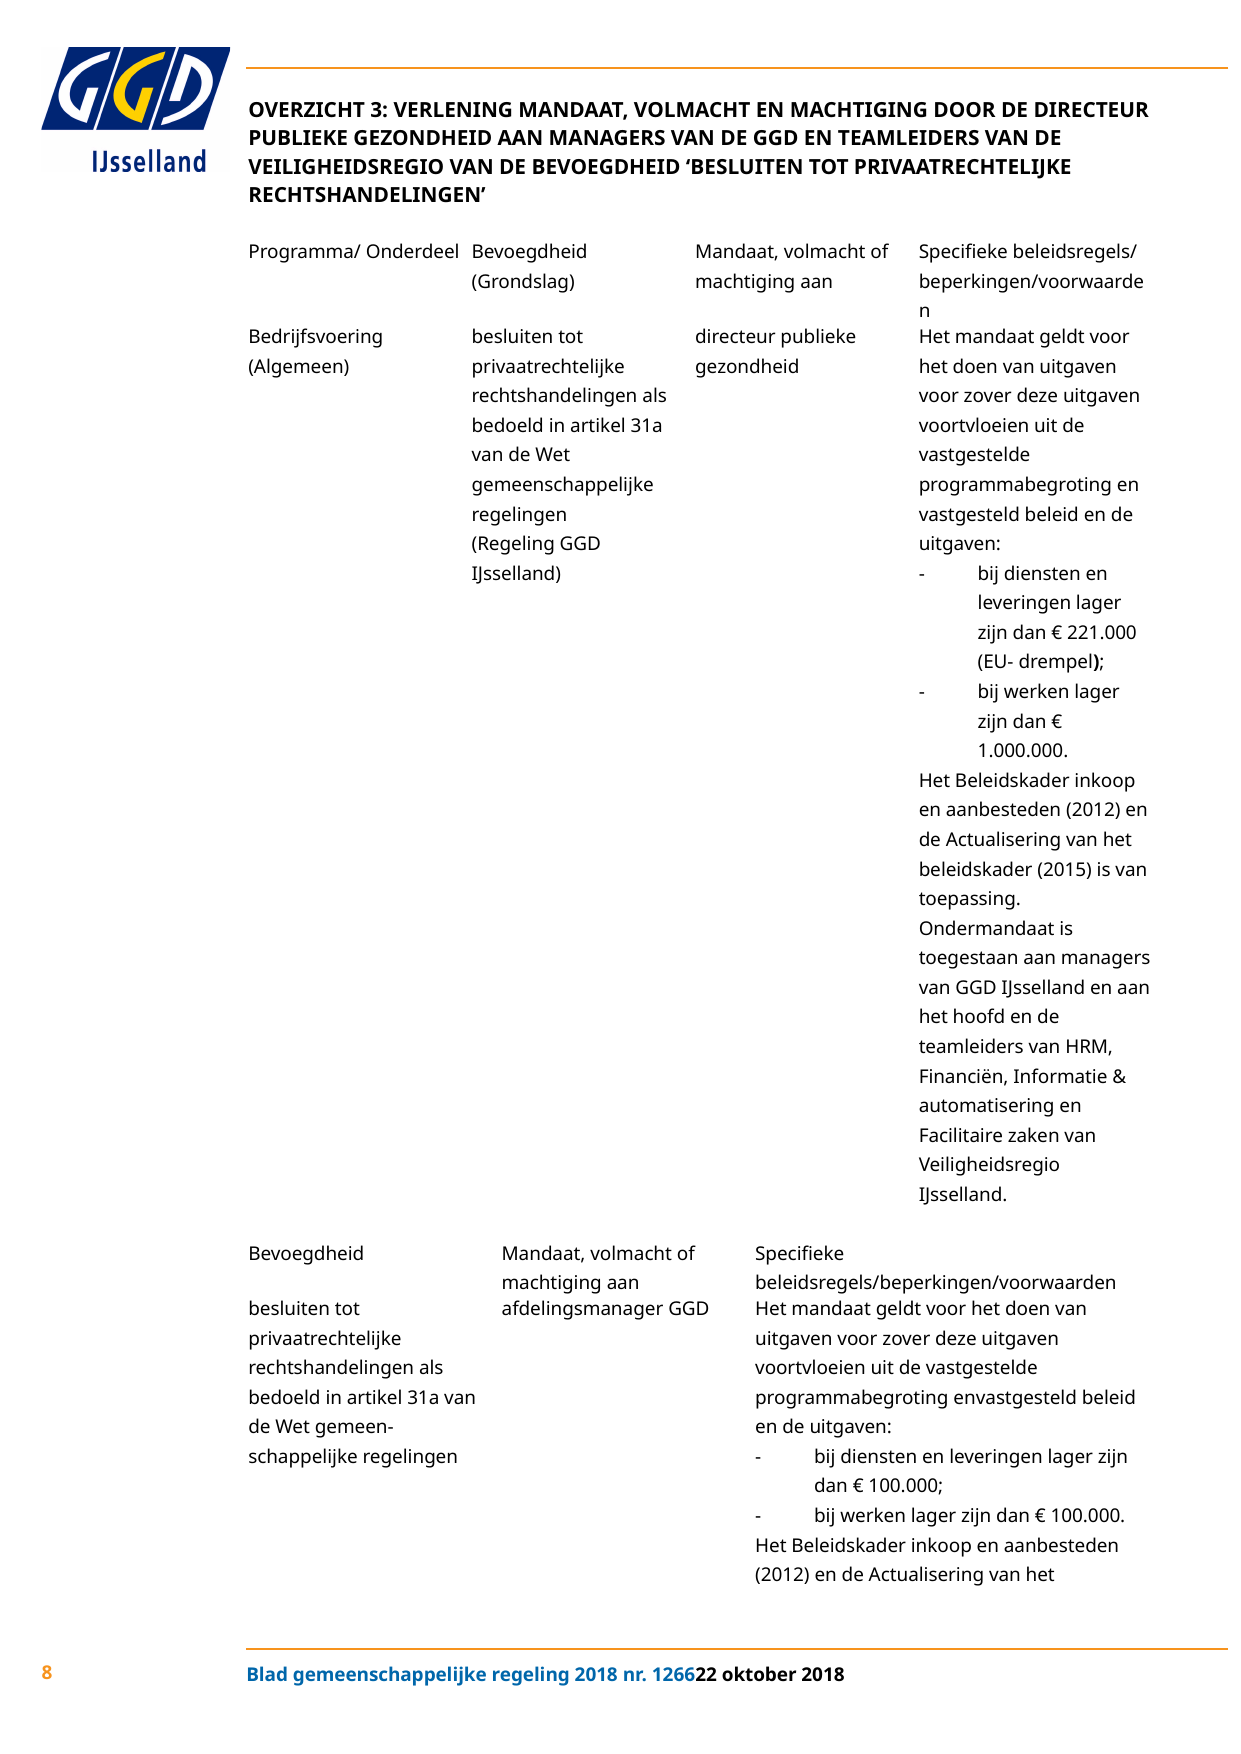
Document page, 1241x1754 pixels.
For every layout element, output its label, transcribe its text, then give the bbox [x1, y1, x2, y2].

table_header Mandaat, volmacht of machtiging aan [501, 1240, 755, 1295]
table_header Mandaat, volmacht of machtiging aan [695, 238, 918, 323]
table_header Bevoegdheid [248, 1240, 501, 1295]
table_cell Bedrijfsvoering (Algemeen) [248, 323, 471, 1207]
text OVERZICHT 3: VERLENING MANDAAT, VOLMACHT EN MACHTIGING DOOR DE DIRECTEUR PUBLIEKE GEZONDHEID AAN MANAGERS VAN DE GGD EN TEAMLEIDERS VAN DE VEILIGHEIDSREGIO VAN DE BEVOEGDHEID ‘BESLUITEN TOT PRIVAATRECHTELIJKE RECHTSHANDELINGEN’ [248, 95, 1152, 209]
table_cell Het mandaat geldt voor het doen van uitgaven voor zover deze uitgaven voortvloeien uit de vastgestelde programmabegroting en vastgesteld beleid en de uitgaven: bij diensten en leveringen lager zijn dan € 221.000 (EU- drempel); bij werken lager zijn dan € 1.000.000. Het Beleidskader inkoop en aanbesteden (2012) en de Actualisering van het beleidskader (2015) is van toepassing. Ondermandaat is toegestaan aan managers van GGD IJsselland en aan het hoofd en de teamleiders van HRM, Financiën, Informatie & automatisering en Facilitaire zaken van Veiligheidsregio IJsselland. [919, 323, 1152, 1207]
table_header Bevoegdheid (Grondslag) [471, 238, 695, 323]
table_header Programma/ Onderdeel [248, 238, 471, 323]
table_header Specifieke beleidsregels/ beperkingen/voorwaarden [919, 238, 1152, 323]
table_cell besluiten tot privaatrechtelijke rechtshandelingen als bedoeld in artikel 31a van de Wet gemeen-schappelijke regelingen [248, 1295, 501, 1587]
table_cell Het mandaat geldt voor het doen van uitgaven voor zover deze uitgaven voortvloeien uit de vastgestelde programmabegroting envastgesteld beleid en de uitgaven: bij diensten en leveringen lager zijn dan € 100.000; bij werken lager zijn dan € 100.000. Het Beleidskader inkoop en aanbesteden (2012) en de Actualisering van het [755, 1295, 1152, 1587]
table_cell besluiten tot privaatrechtelijke rechtshandelingen als bedoeld in artikel 31a van de Wet gemeenschappelijke regelingen (Regeling GGD IJsselland) [471, 323, 695, 1207]
picture [41, 47, 231, 172]
table_header Specifieke beleidsregels/beperkingen/voorwaarden [755, 1240, 1152, 1295]
table_cell directeur publieke gezondheid [695, 323, 918, 1207]
table_cell afdelingsmanager GGD [501, 1295, 755, 1587]
